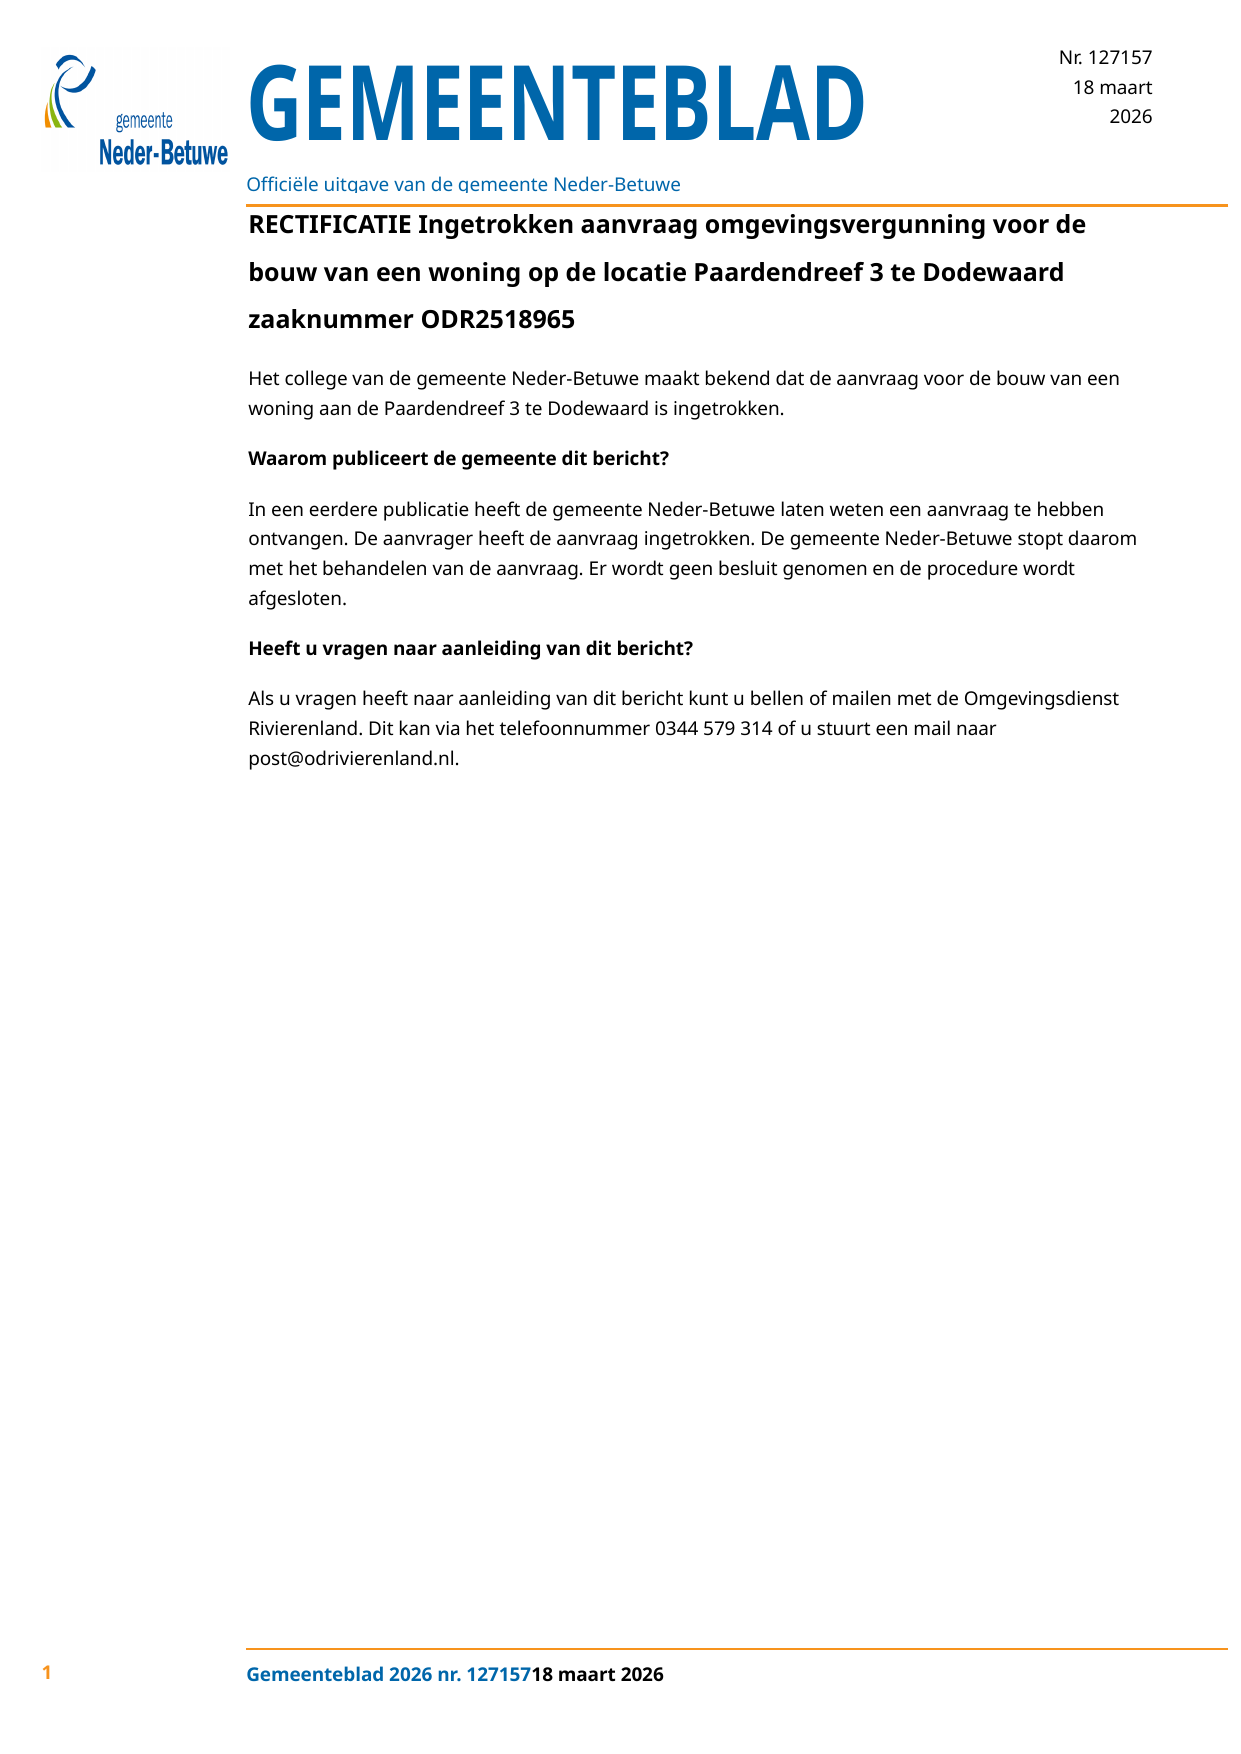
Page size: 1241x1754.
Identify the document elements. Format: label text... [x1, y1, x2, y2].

text Waarom publiceert de gemeente dit bericht? [248, 446, 1152, 471]
picture [41, 47, 231, 172]
text Als u vragen heeft naar aanleiding van dit bericht kunt u bellen of mailen met de Omgevingsdienst Rivierenland. Dit kan via het telefoonnummer 0344 579 314 of u stuurt een mail naar post@odrivierenland.nl. [248, 686, 1152, 770]
text Het college van de gemeente Neder-Betuwe maakt bekend dat de aanvraag voor de bouw van een woning aan de Paardendreef 3 te Dodewaard is ingetrokken. [248, 366, 1152, 421]
text Heeft u vragen naar aanleiding van dit bericht? [248, 635, 1152, 661]
text In een eerdere publicatie heeft de gemeente Neder-Betuwe laten weten een aanvraag te hebben ontvangen. De aanvrager heeft de aanvraag ingetrokken. De gemeente Neder-Betuwe stopt daarom met het behandelen van de aanvraag. Er wordt geen besluit genomen en de procedure wordt afgesloten. [248, 496, 1152, 610]
text RECTIFICATIE Ingetrokken aanvraag omgevingsvergunning voor de bouw van een woning op de locatie Paardendreef 3 te Dodewaard zaaknummer ODR2518965 [248, 207, 1152, 336]
